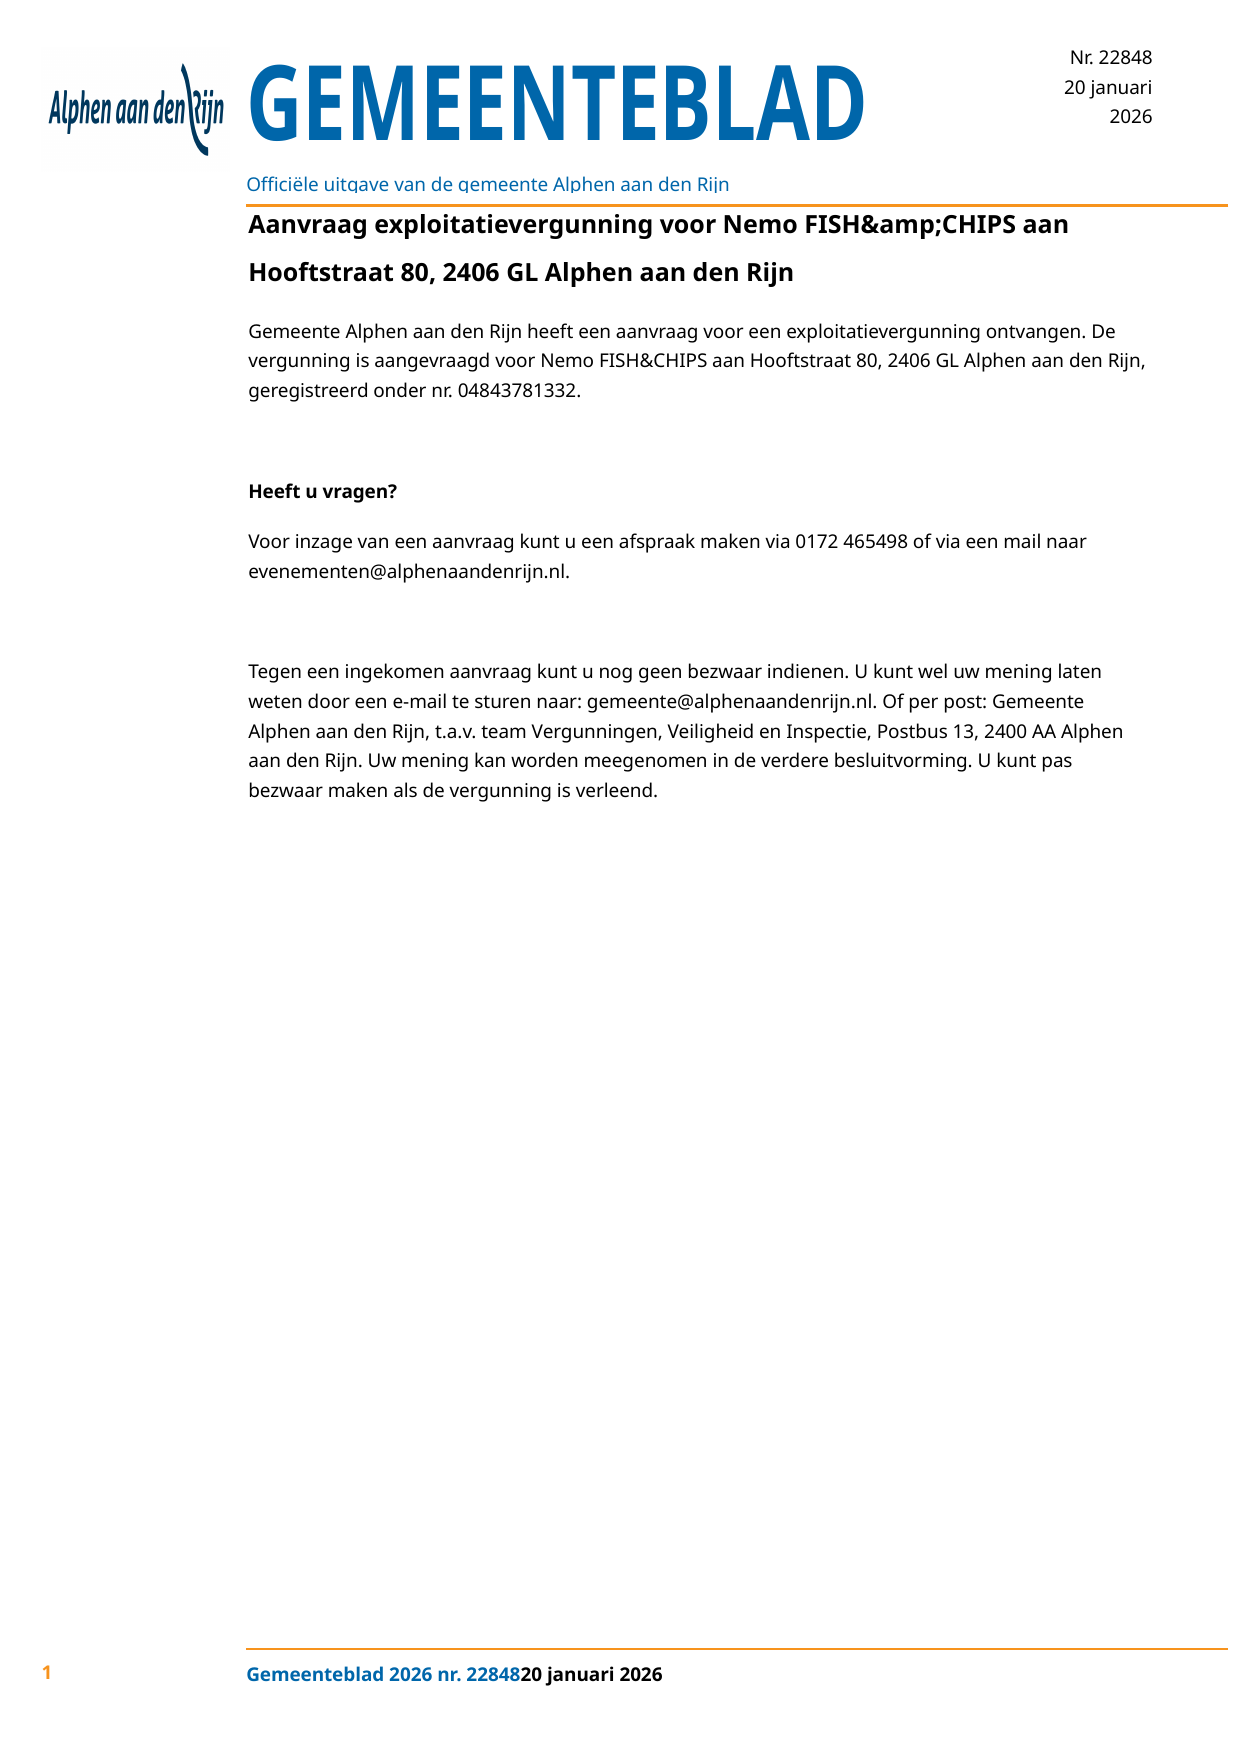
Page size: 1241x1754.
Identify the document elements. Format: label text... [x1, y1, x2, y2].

text Tegen een ingekomen aanvraag kunt u nog geen bezwaar indienen. U kunt wel uw mening laten weten door een e-mail te sturen naar: gemeente@alphenaandenrijn.nl. Of per post: Gemeente Alphen aan den Rijn, t.a.v. team Vergunningen, Veiligheid en Inspectie, Postbus 13, 2400 AA Alphen aan den Rijn. Uw mening kan worden meegenomen in de verdere besluitvorming. U kunt pas bezwaar maken als de vergunning is verleend. [248, 659, 1152, 803]
text Voor inzage van een aanvraag kunt u een afspraak maken via 0172 465498 of via een mail naar evenementen@alphenaandenrijn.nl. [248, 528, 1152, 584]
text Heeft u vragen? [248, 478, 1152, 504]
picture [41, 47, 231, 172]
text Gemeente Alphen aan den Rijn heeft een aanvraag voor een exploitatievergunning ontvangen. De vergunning is aangevraagd voor Nemo FISH&CHIPS aan Hooftstraat 80, 2406 GL Alphen aan den Rijn, geregistreerd onder nr. 04843781332. [248, 318, 1152, 403]
text Aanvraag exploitatievergunning voor Nemo FISH&amp;CHIPS aan Hooftstraat 80, 2406 GL Alphen aan den Rijn [248, 207, 1152, 288]
